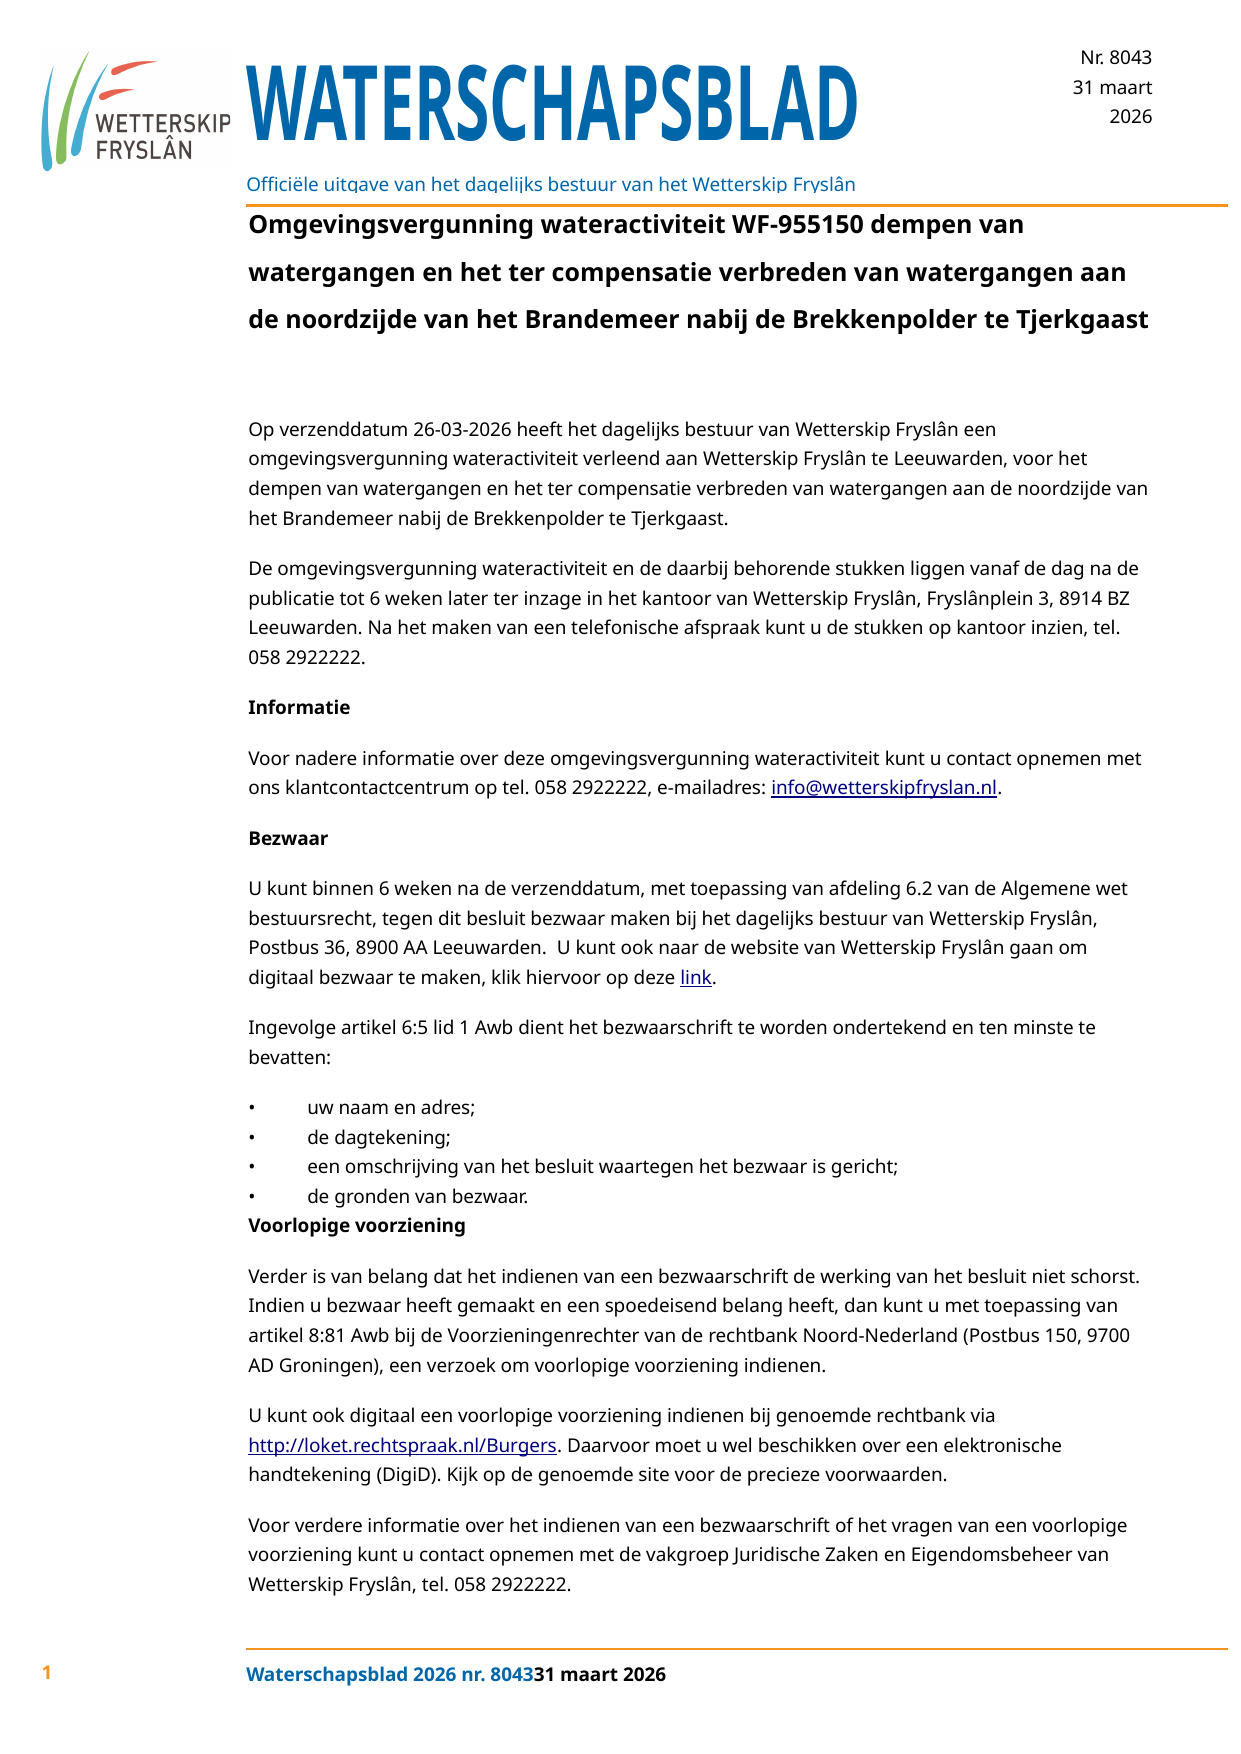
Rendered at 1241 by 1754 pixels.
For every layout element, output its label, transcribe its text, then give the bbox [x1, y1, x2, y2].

text Op verzenddatum 26-03-2026 heeft het dagelijks bestuur van Wetterskip Fryslân een omgevingsvergunning wateractiviteit verleend aan Wetterskip Fryslân te Leeuwarden, voor het dempen van watergangen en het ter compensatie verbreden van watergangen aan de noordzijde van het Brandemeer nabij de Brekkenpolder te Tjerkgaast. [248, 416, 1152, 530]
text Voor nadere informatie over deze omgevingsvergunning wateractiviteit kunt u contact opnemen met ons klantcontactcentrum op tel. 058 2922222, e-mailadres: info@wetterskipfryslan.nl. [248, 745, 1152, 800]
list uw naam en adres; [248, 1094, 1152, 1120]
list de dagtekening; [248, 1124, 1152, 1149]
picture [41, 47, 231, 172]
text Voorlopige voorziening [248, 1213, 1152, 1238]
text U kunt ook digitaal een voorlopige voorziening indienen bij genoemde rechtbank via http://loket.rechtspraak.nl/Burgers. Daarvoor moet u wel beschikken over een elektronische handtekening (DigiD). Kijk op de genoemde site voor de precieze voorwaarden. [248, 1402, 1152, 1487]
text De omgevingsvergunning wateractiviteit en de daarbij behorende stukken liggen vanaf de dag na de publicatie tot 6 weken later ter inzage in het kantoor van Wetterskip Fryslân, Fryslânplein 3, 8914 BZ Leeuwarden. Na het maken van een telefonische afspraak kunt u de stukken op kantoor inzien, tel. 058 2922222. [248, 555, 1152, 669]
text Omgevingsvergunning wateractiviteit WF-955150 dempen van watergangen en het ter compensatie verbreden van watergangen aan de noordzijde van het Brandemeer nabij de Brekkenpolder te Tjerkgaast [248, 207, 1152, 336]
text U kunt binnen 6 weken na de verzenddatum, met toepassing van afdeling 6.2 van de Algemene wet bestuursrecht, tegen dit besluit bezwaar maken bij het dagelijks bestuur van Wetterskip Fryslân, Postbus 36, 8900 AA Leeuwarden. U kunt ook naar de website van Wetterskip Fryslân gaan om digitaal bezwaar te maken, klik hiervoor op deze link. [248, 875, 1152, 989]
text Ingevolge artikel 6:5 lid 1 Awb dient het bezwaarschrift te worden ondertekend en ten minste te bevatten: [248, 1014, 1152, 1069]
list de gronden van bezwaar. [248, 1183, 1152, 1209]
list een omschrijving van het besluit waartegen het bezwaar is gericht; [248, 1153, 1152, 1179]
text Verder is van belang dat het indienen van een bezwaarschrift de werking van het besluit niet schorst. Indien u bezwaar heeft gemaakt en een spoedeisend belang heeft, dan kunt u met toepassing van artikel 8:81 Awb bij de Voorzieningenrechter van de rechtbank Noord-Nederland (Postbus 150, 9700 AD Groningen), een verzoek om voorlopige voorziening indienen. [248, 1263, 1152, 1377]
text Bezwaar [248, 825, 1152, 850]
text Voor verdere informatie over het indienen van een bezwaarschrift of het vragen van een voorlopige voorziening kunt u contact opnemen met de vakgroep Juridische Zaken en Eigendomsbeheer van Wetterskip Fryslân, tel. 058 2922222. [248, 1512, 1152, 1597]
text Informatie [248, 694, 1152, 720]
